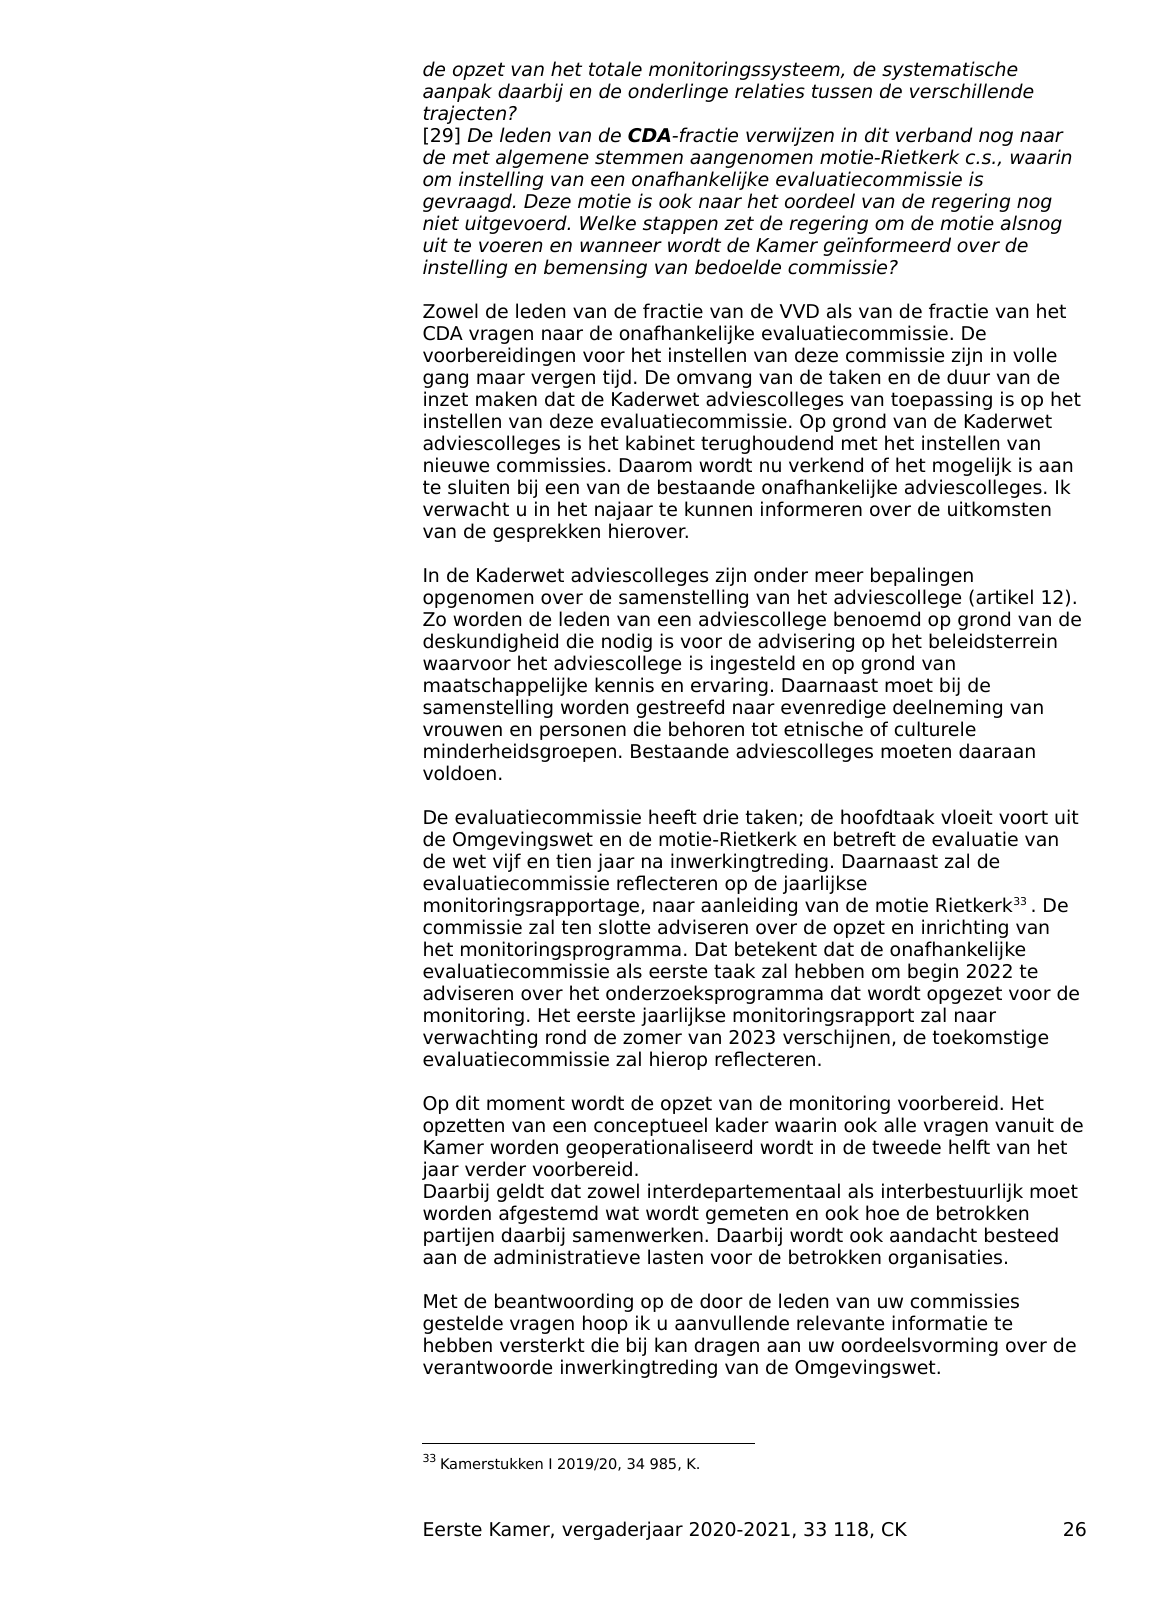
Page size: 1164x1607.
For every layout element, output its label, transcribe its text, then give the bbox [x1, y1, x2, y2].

text de opzet van het totale monitoringssysteem, de systematische aanpak daarbij en de onderlinge relaties tussen de verschillende trajecten? [422, 59, 1087, 125]
text Zowel de leden van de fractie van de VVD als van de fractie van het CDA vragen naar de onafhankelijke evaluatiecommissie. De voorbereidingen voor het instellen van deze commissie zijn in volle gang maar vergen tijd. De omvang van de taken en de duur van de inzet maken dat de Kaderwet adviescolleges van toepassing is op het instellen van deze evaluatiecommissie. Op grond van de Kaderwet adviescolleges is het kabinet terughoudend met het instellen van nieuwe commissies. Daarom wordt nu verkend of het mogelijk is aan te sluiten bij een van de bestaande onafhankelijke adviescolleges. Ik verwacht u in het najaar te kunnen informeren over de uitkomsten van de gesprekken hierover. [422, 301, 1087, 543]
text Met de beantwoording op de door de leden van uw commissies gestelde vragen hoop ik u aanvullende relevante informatie te hebben versterkt die bij kan dragen aan uw oordeelsvorming over de verantwoorde inwerkingtreding van de Omgevingswet. [422, 1291, 1087, 1379]
text In de Kaderwet adviescolleges zijn onder meer bepalingen opgenomen over de samenstelling van het adviescollege (artikel 12). Zo worden de leden van een adviescollege benoemd op grond van de deskundigheid die nodig is voor de advisering op het beleidsterrein waarvoor het adviescollege is ingesteld en op grond van maatschappelijke kennis en ervaring. Daarnaast moet bij de samenstelling worden gestreefd naar evenredige deelneming van vrouwen en personen die behoren tot etnische of culturele minderheidsgroepen. Bestaande adviescolleges moeten daaraan voldoen. [422, 565, 1087, 785]
text Kamerstukken I 2019/20, 34 985, K. [422, 1452, 1087, 1474]
text Daarbij geldt dat zowel interdepartementaal als interbestuurlijk moet worden afgestemd wat wordt gemeten en ook hoe de betrokken partijen daarbij samenwerken. Daarbij wordt ook aandacht besteed aan de administratieve lasten voor de betrokken organisaties. [422, 1181, 1087, 1269]
text De evaluatiecommissie heeft drie taken; de hoofdtaak vloeit voort uit de Omgevingswet en de motie-Rietkerk en betreft de evaluatie van de wet vijf en tien jaar na inwerkingtreding. Daarnaast zal de evaluatiecommissie reflecteren op de jaarlijkse monitoringsrapportage, naar aanleiding van de motie Rietkerk. De commissie zal ten slotte adviseren over de opzet en inrichting van het monitoringsprogramma. Dat betekent dat de onafhankelijke evaluatiecommissie als eerste taak zal hebben om begin 2022 te adviseren over het onderzoeksprogramma dat wordt opgezet voor de monitoring. Het eerste jaarlijkse monitoringsrapport zal naar verwachting rond de zomer van 2023 verschijnen, de toekomstige evaluatiecommissie zal hierop reflecteren. [422, 807, 1087, 1071]
text [29] De leden van de CDA-fractie verwijzen in dit verband nog naar de met algemene stemmen aangenomen motie-Rietkerk c.s., waarin om instelling van een onafhankelijke evaluatiecommissie is gevraagd. Deze motie is ook naar het oordeel van de regering nog niet uitgevoerd. Welke stappen zet de regering om de motie alsnog uit te voeren en wanneer wordt de Kamer geïnformeerd over de instelling en bemensing van bedoelde commissie? [422, 125, 1087, 279]
text Op dit moment wordt de opzet van de monitoring voorbereid. Het opzetten van een conceptueel kader waarin ook alle vragen vanuit de Kamer worden geoperationaliseerd wordt in de tweede helft van het jaar verder voorbereid. [422, 1093, 1087, 1181]
